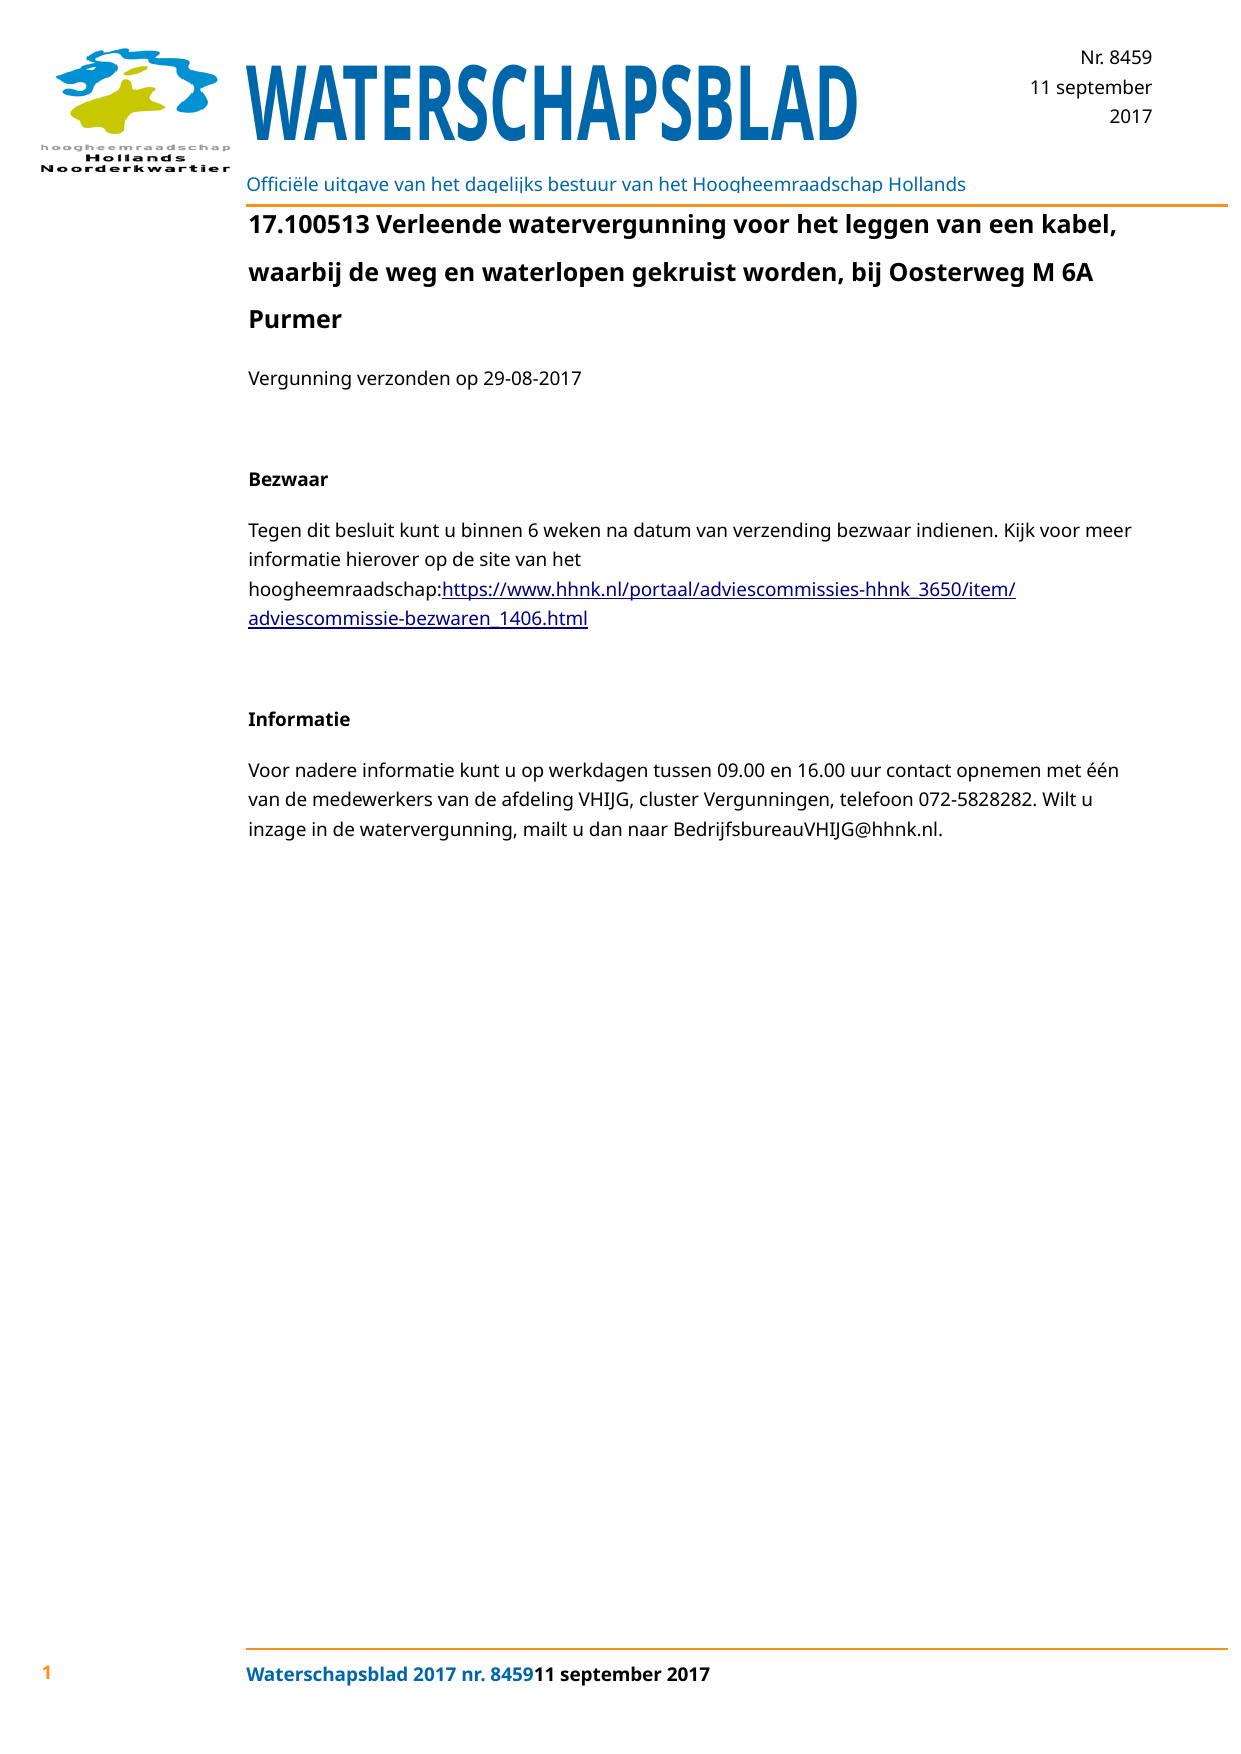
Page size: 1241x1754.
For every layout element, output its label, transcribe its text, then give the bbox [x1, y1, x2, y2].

text 17.100513 Verleende watervergunning voor het leggen van een kabel, waarbij de weg en waterlopen gekruist worden, bij Oosterweg M 6A Purmer [248, 207, 1152, 336]
picture [41, 47, 231, 172]
text Informatie [248, 706, 1152, 732]
text Voor nadere informatie kunt u op werkdagen tussen 09.00 en 16.00 uur contact opnemen met één van de medewerkers van de afdeling VHIJG, cluster Vergunningen, telefoon 072-5828282. Wilt u inzage in de watervergunning, mailt u dan naar BedrijfsbureauVHIJG@hhnk.nl. [248, 757, 1152, 842]
text Tegen dit besluit kunt u binnen 6 weken na datum van verzending bezwaar indienen. Kijk voor meer informatie hierover op de site van het hoogheemraadschap:https://www.hhnk.nl/portaal/adviescommissies-hhnk_3650/item/adviescommissie-bezwaren_1406.html [248, 517, 1152, 631]
text Bezwaar [248, 466, 1152, 492]
text Vergunning verzonden op 29-08-2017 [248, 366, 1152, 391]
